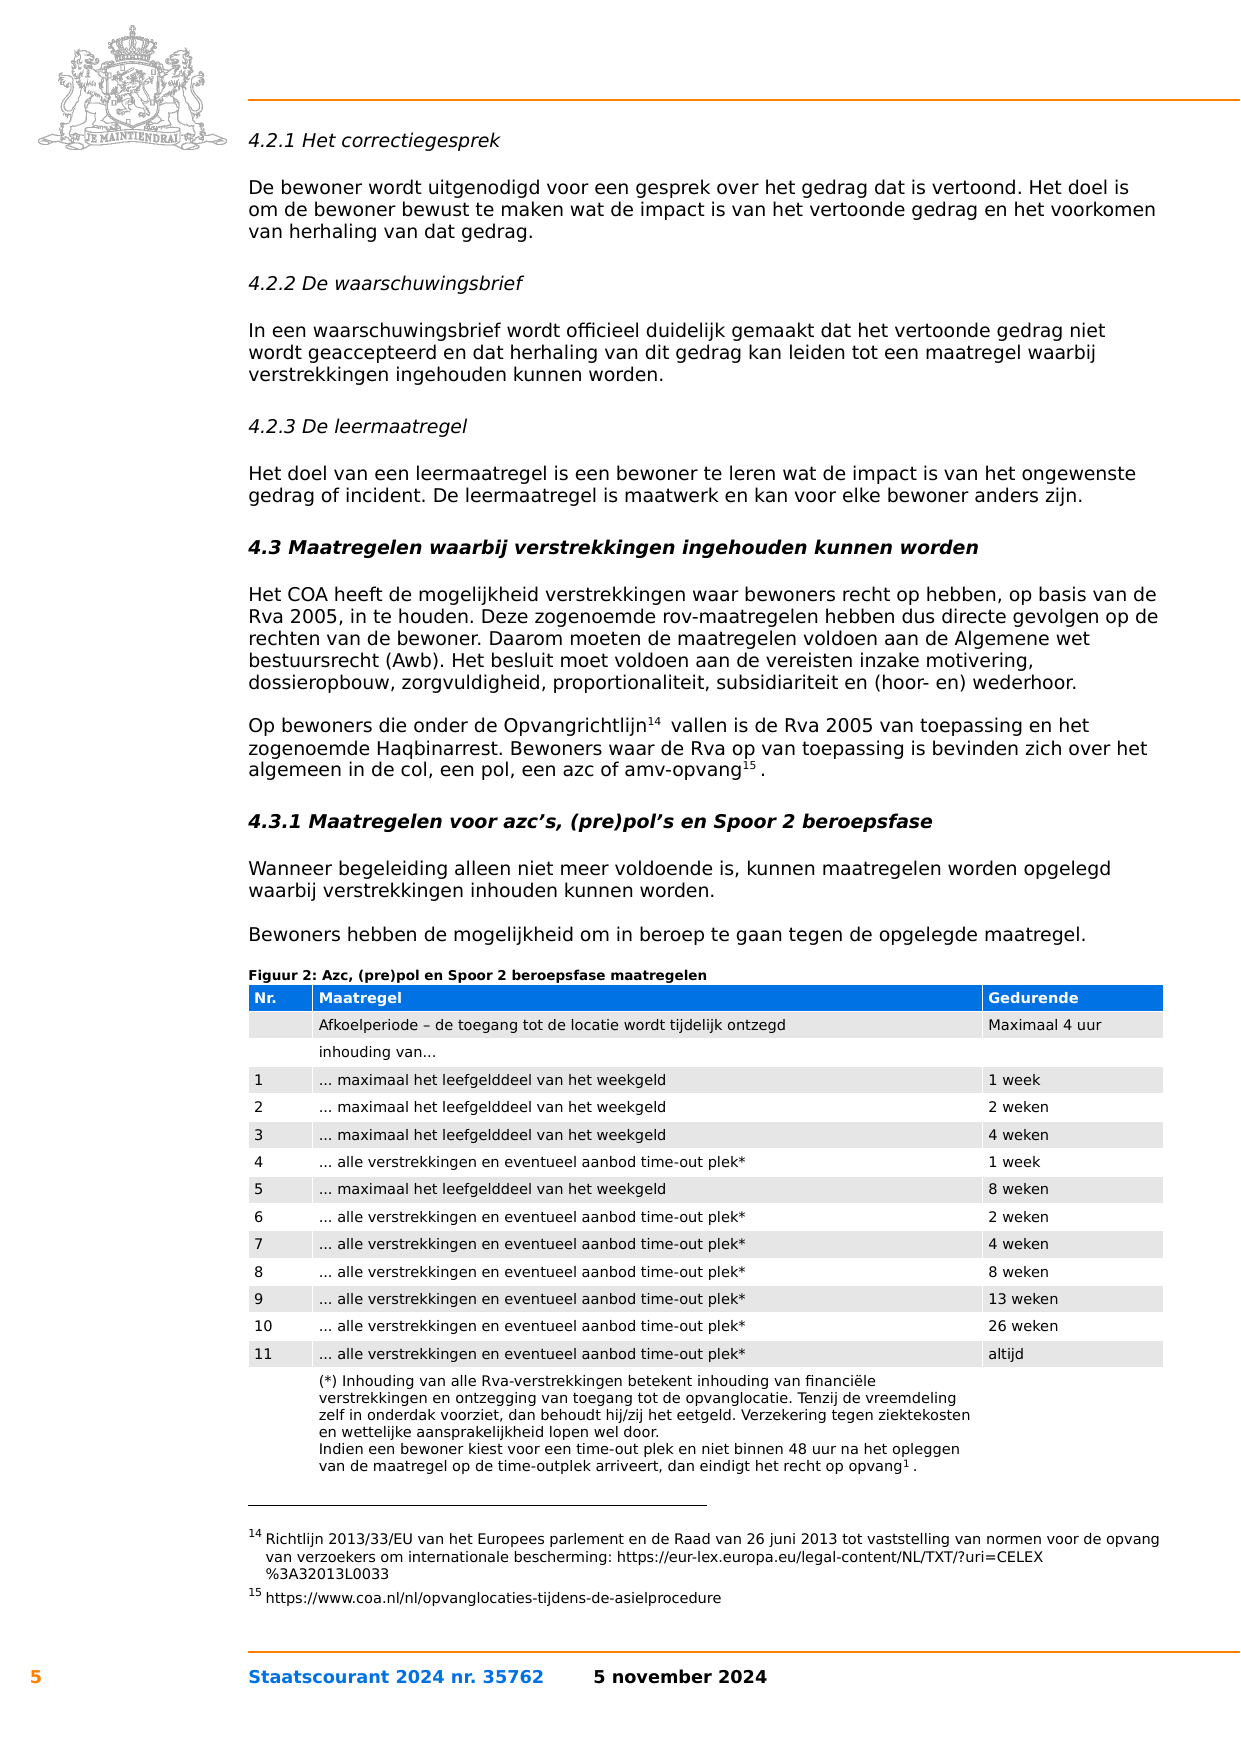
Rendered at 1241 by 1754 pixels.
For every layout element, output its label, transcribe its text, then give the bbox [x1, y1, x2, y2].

table_cell ... alle verstrekkingen en eventueel aanbod time-out plek* [313, 1341, 982, 1367]
table_cell Maatregel [313, 985, 982, 1011]
table_cell ... alle verstrekkingen en eventueel aanbod time-out plek* [313, 1149, 982, 1176]
table_cell 8 [249, 1259, 312, 1285]
table_cell ... alle verstrekkingen en eventueel aanbod time-out plek* [313, 1204, 982, 1230]
table_cell [249, 1012, 312, 1038]
table_cell 8 weken [983, 1177, 1163, 1203]
table_cell 5 [249, 1177, 312, 1203]
table_cell altijd [983, 1341, 1163, 1367]
subtitle 4.3.1 Maatregelen voor azc’s, (pre)pol’s en Spoor 2 beroepsfase [248, 811, 1163, 833]
text Op bewoners die onder de Opvangrichtlijn vallen is de Rva 2005 van toepassing en het zogenoemde Haqbinarrest. Bewoners waar de Rva op van toepassing is bevinden zich over het algemeen in de col, een pol, een azc of amv-opvang. [248, 715, 1163, 781]
table_cell (*) Inhouding van alle Rva-verstrekkingen betekent inhouding van financiële verstrekkingen en ontzegging van toegang tot de opvanglocatie. Tenzij de vreemdeling zelf in onderdak voorziet, dan behoudt hij/zij het eetgeld. Verzekering tegen ziektekosten en wettelijke aansprakelijkheid lopen wel door. Indien een bewoner kiest voor een time-out plek en niet binnen 48 uur na het opleggen van de maatregel op de time-outplek arriveert, dan eindigt het recht op opvang1. [313, 1368, 982, 1479]
table_cell 4 [249, 1149, 312, 1176]
table_cell ... maximaal het leefgelddeel van het weekgeld [313, 1094, 982, 1121]
table_cell 8 weken [983, 1259, 1163, 1285]
table_cell 7 [249, 1231, 312, 1258]
table_cell 11 [249, 1341, 312, 1367]
table_cell 2 weken [983, 1094, 1163, 1121]
text Richtlijn 2013/33/EU van het Europees parlement en de Raad van 26 juni 2013 tot vaststelling van normen voor de opvang van verzoekers om internationale bescherming: https://eur-lex.europa.eu/legal-content/NL/TXT/?uri=CELEX%3A32013L0033 [248, 1527, 1163, 1583]
table_cell Nr. [249, 985, 312, 1011]
text https://www.coa.nl/nl/opvanglocaties-tijdens-de-asielprocedure [248, 1586, 1163, 1608]
table_header Figuur 2: Azc, (pre)pol en Spoor 2 beroepsfase maatregelen [248, 968, 1163, 984]
text Het COA heeft de mogelijkheid verstrekkingen waar bewoners recht op hebben, op basis van de Rva 2005, in te houden. Deze zogenoemde rov-maatregelen hebben dus directe gevolgen op de rechten van de bewoner. Daarom moeten de maatregelen voldoen aan de Algemene wet bestuursrecht (Awb). Het besluit moet voldoen aan de vereisten inzake motivering, dossieropbouw, zorgvuldigheid, proportionaliteit, subsidiariteit en (hoor- en) wederhoor. [248, 584, 1163, 693]
table_cell ... alle verstrekkingen en eventueel aanbod time-out plek* [313, 1314, 982, 1340]
table_cell 2 weken [983, 1204, 1163, 1230]
text Wanneer begeleiding alleen niet meer voldoende is, kunnen maatregelen worden opgelegd waarbij verstrekkingen inhouden kunnen worden. [248, 858, 1163, 902]
table_cell ... alle verstrekkingen en eventueel aanbod time-out plek* [313, 1286, 982, 1312]
text Het doel van een leermaatregel is een bewoner te leren wat de impact is van het ongewenste gedrag of incident. De leermaatregel is maatwerk en kan voor elke bewoner anders zijn. [248, 463, 1163, 507]
table_cell 13 weken [983, 1286, 1163, 1312]
table_cell 26 weken [983, 1314, 1163, 1340]
table_cell inhouding van... [313, 1040, 982, 1066]
subtitle 4.2.3 De leermaatregel [248, 416, 1163, 438]
table_cell Maximaal 4 uur [983, 1012, 1163, 1038]
table_cell ... alle verstrekkingen en eventueel aanbod time-out plek* [313, 1259, 982, 1285]
table_cell ... maximaal het leefgelddeel van het weekgeld [313, 1067, 982, 1093]
table_cell 10 [249, 1314, 312, 1340]
table_cell ... maximaal het leefgelddeel van het weekgeld [313, 1177, 982, 1203]
subtitle 4.2.2 De waarschuwingsbrief [248, 273, 1163, 295]
table_cell 3 [249, 1122, 312, 1148]
table_cell Gedurende [983, 985, 1163, 1011]
table_cell 2 [249, 1094, 312, 1121]
text In een waarschuwingsbrief wordt officieel duidelijk gemaakt dat het vertoonde gedrag niet wordt geaccepteerd en dat herhaling van dit gedrag kan leiden tot een maatregel waarbij verstrekkingen ingehouden kunnen worden. [248, 320, 1163, 386]
table_cell 4 weken [983, 1122, 1163, 1148]
table_cell 6 [249, 1204, 312, 1230]
text Bewoners hebben de mogelijkheid om in beroep te gaan tegen de opgelegde maatregel. [248, 924, 1163, 946]
table_cell 4 weken [983, 1231, 1163, 1258]
table_cell ... alle verstrekkingen en eventueel aanbod time-out plek* [313, 1231, 982, 1258]
table_cell 1 week [983, 1149, 1163, 1176]
text De bewoner wordt uitgenodigd voor een gesprek over het gedrag dat is vertoond. Het doel is om de bewoner bewust te maken wat de impact is van het vertoonde gedrag en het voorkomen van herhaling van dat gedrag. [248, 177, 1163, 243]
table_cell [249, 1040, 312, 1066]
table_cell 1 [249, 1067, 312, 1093]
subtitle 4.2.1 Het correctiegesprek [248, 130, 1163, 152]
table_cell 1 week [983, 1067, 1163, 1093]
table_cell 9 [249, 1286, 312, 1312]
table_cell [249, 1368, 312, 1479]
table_cell Afkoelperiode – de toegang tot de locatie wordt tijdelijk ontzegd [313, 1012, 982, 1038]
table_cell [983, 1368, 1163, 1479]
picture [38, 25, 227, 150]
table_cell [983, 1040, 1163, 1066]
table_cell ... maximaal het leefgelddeel van het weekgeld [313, 1122, 982, 1148]
subtitle 4.3 Maatregelen waarbij verstrekkingen ingehouden kunnen worden [248, 537, 1163, 559]
